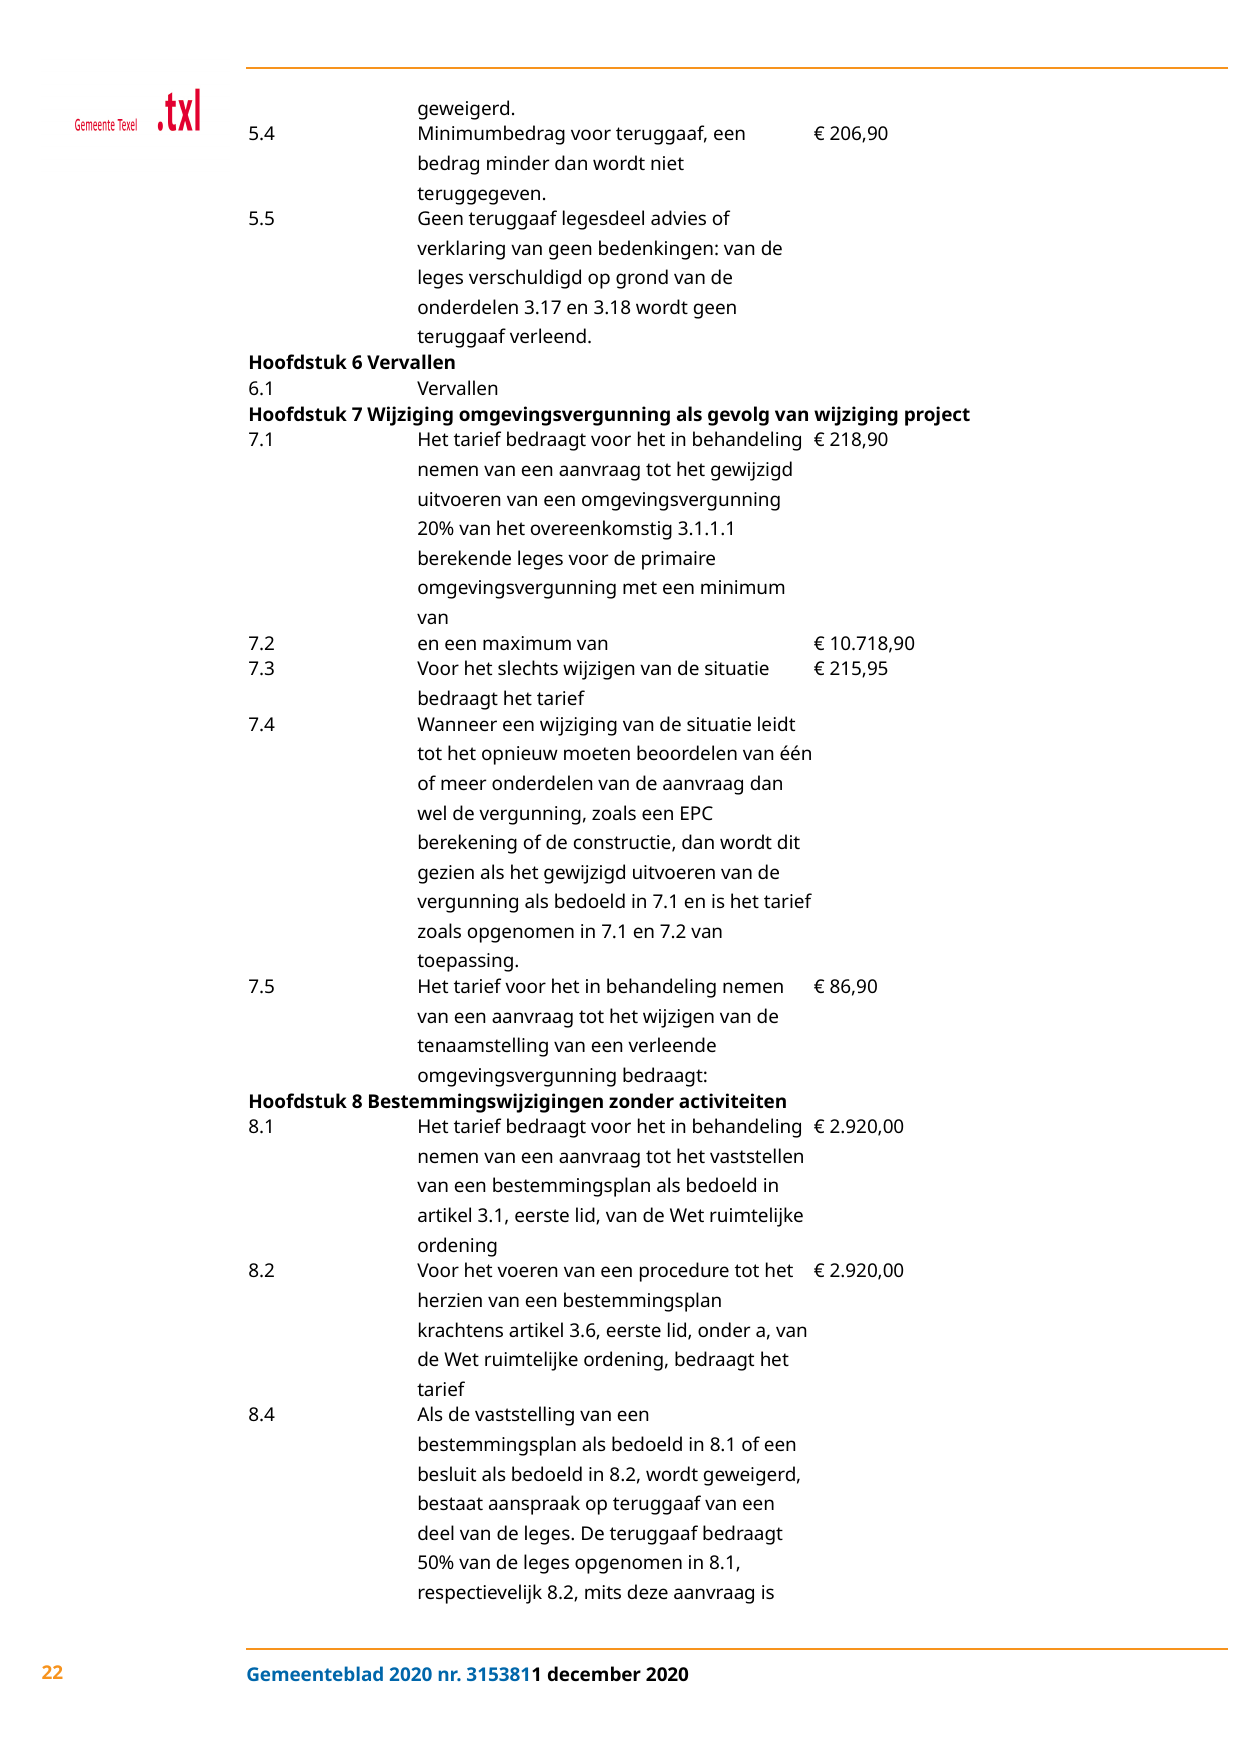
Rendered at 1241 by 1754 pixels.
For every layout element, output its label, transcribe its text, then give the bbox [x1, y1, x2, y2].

table_cell Het tarief voor het in behandeling nemen van een aanvraag tot het wijzigen van de tenaamstelling van een verleende omgevingsvergunning bedraagt: [417, 973, 814, 1088]
table_cell 5.4 [248, 121, 417, 205]
table_cell en een maximum van [417, 630, 814, 656]
table_cell [983, 121, 1152, 205]
table_cell [983, 973, 1152, 1088]
table_cell Geen teruggaaf legesdeel advies of verklaring van geen bedenkingen: van de leges verschuldigd op grond van de onderdelen 3.17 en 3.18 wordt geen teruggaaf verleend. [417, 205, 814, 349]
table_cell [983, 1402, 1152, 1605]
table_cell [814, 375, 983, 401]
table_cell [248, 95, 417, 121]
table_cell [983, 630, 1152, 656]
table_cell [983, 656, 1152, 711]
table_cell [814, 95, 983, 121]
table_cell Hoofdstuk 6 Vervallen [248, 350, 1152, 375]
table_cell 7.4 [248, 711, 417, 973]
table_cell Het tarief bedraagt voor het in behandeling nemen van een aanvraag tot het gewijzigd uitvoeren van een omgevingsvergunning 20% van het overeenkomstig 3.1.1.1 berekende leges voor de primaire omgevingsvergunning met een minimum van [417, 427, 814, 630]
table_cell [814, 205, 983, 349]
table_cell 7.3 [248, 656, 417, 711]
table_cell [983, 205, 1152, 349]
table_cell Wanneer een wijziging van de situatie leidt tot het opnieuw moeten beoordelen van één of meer onderdelen van de aanvraag dan wel de vergunning, zoals een EPC berekening of de constructie, dan wordt dit gezien als het gewijzigd uitvoeren van de vergunning als bedoeld in 7.1 en is het tarief zoals opgenomen in 7.1 en 7.2 van toepassing. [417, 711, 814, 973]
table_cell [983, 427, 1152, 630]
table_cell 8.2 [248, 1258, 417, 1402]
table_cell € 206,90 [814, 121, 983, 205]
table_cell 7.1 [248, 427, 417, 630]
table_cell 7.2 [248, 630, 417, 656]
table_cell Hoofdstuk 7 Wijziging omgevingsvergunning als gevolg van wijziging project [248, 401, 1152, 427]
table_cell 8.1 [248, 1114, 417, 1258]
picture [41, 47, 231, 172]
table_cell € 2.920,00 [814, 1114, 983, 1258]
table_cell 8.4 [248, 1402, 417, 1605]
table_cell [983, 1258, 1152, 1402]
table_cell Vervallen [417, 375, 814, 401]
table_cell [814, 711, 983, 973]
table_cell 5.5 [248, 205, 417, 349]
table_cell € 86,90 [814, 973, 983, 1088]
table_cell geweigerd. [417, 95, 814, 121]
table_cell Minimumbedrag voor teruggaaf, een bedrag minder dan wordt niet teruggegeven. [417, 121, 814, 205]
table_cell Hoofdstuk 8 Bestemmingswijzigingen zonder activiteiten [248, 1088, 1152, 1113]
table_cell Het tarief bedraagt voor het in behandeling nemen van een aanvraag tot het vaststellen van een bestemmingsplan als bedoeld in artikel 3.1, eerste lid, van de Wet ruimtelijke ordening [417, 1114, 814, 1258]
table_cell Voor het voeren van een procedure tot het herzien van een bestemmingsplan krachtens artikel 3.6, eerste lid, onder a, van de Wet ruimtelijke ordening, bedraagt het tarief [417, 1258, 814, 1402]
table_cell [983, 1114, 1152, 1258]
table_cell € 218,90 [814, 427, 983, 630]
table_cell [983, 711, 1152, 973]
table_cell € 10.718,90 [814, 630, 983, 656]
table_cell € 2.920,00 [814, 1258, 983, 1402]
table_cell [983, 95, 1152, 121]
table_cell € 215,95 [814, 656, 983, 711]
table_cell 6.1 [248, 375, 417, 401]
table_cell Als de vaststelling van een bestemmingsplan als bedoeld in 8.1 of een besluit als bedoeld in 8.2, wordt geweigerd, bestaat aanspraak op teruggaaf van een deel van de leges. De teruggaaf bedraagt 50% van de leges opgenomen in 8.1, respectievelijk 8.2, mits deze aanvraag is [417, 1402, 814, 1605]
table_cell Voor het slechts wijzigen van de situatie bedraagt het tarief [417, 656, 814, 711]
table_cell [983, 375, 1152, 401]
table_cell 7.5 [248, 973, 417, 1088]
table_cell [814, 1402, 983, 1605]
